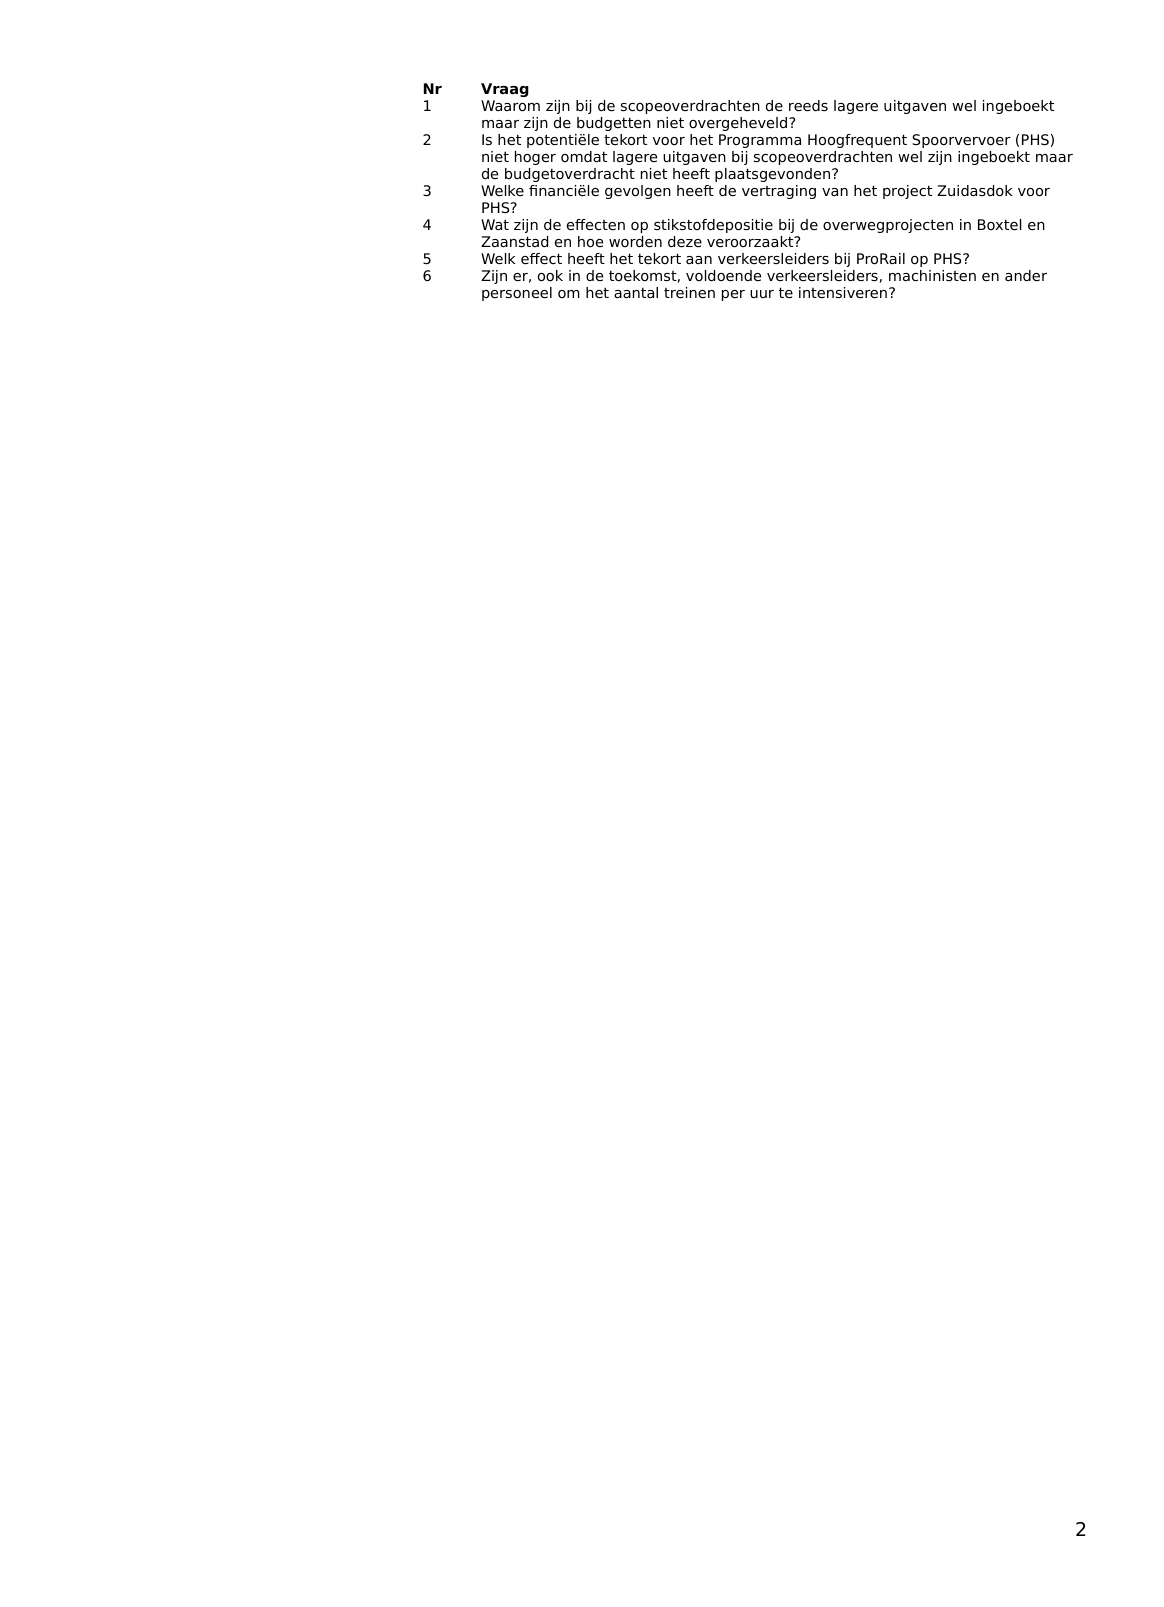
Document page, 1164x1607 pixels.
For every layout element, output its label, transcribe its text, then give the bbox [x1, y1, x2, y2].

table_cell 1 [422, 98, 475, 132]
table_cell 5 [422, 251, 475, 268]
table_cell Waarom zijn bij de scopeoverdrachten de reeds lagere uitgaven wel ingeboekt maar zijn de budgetten niet overgeheveld? [475, 98, 1087, 132]
table_cell Zijn er, ook in de toekomst, voldoende verkeersleiders, machinisten en ander personeel om het aantal treinen per uur te intensiveren? [475, 268, 1087, 302]
table_header Nr [422, 81, 475, 98]
table_cell 4 [422, 217, 475, 251]
table_cell 2 [422, 132, 475, 183]
table_cell Wat zijn de effecten op stikstofdepositie bij de overwegprojecten in Boxtel en Zaanstad en hoe worden deze veroorzaakt? [475, 217, 1087, 251]
table_cell Is het potentiële tekort voor het Programma Hoogfrequent Spoorvervoer (PHS) niet hoger omdat lagere uitgaven bij scopeoverdrachten wel zijn ingeboekt maar de budgetoverdracht niet heeft plaatsgevonden? [475, 132, 1087, 183]
table_cell 6 [422, 268, 475, 302]
table_cell 3 [422, 183, 475, 217]
table_cell Welk effect heeft het tekort aan verkeersleiders bij ProRail op PHS? [475, 251, 1087, 268]
table_header Vraag [475, 81, 1087, 98]
table_cell Welke financiële gevolgen heeft de vertraging van het project Zuidasdok voor PHS? [475, 183, 1087, 217]
